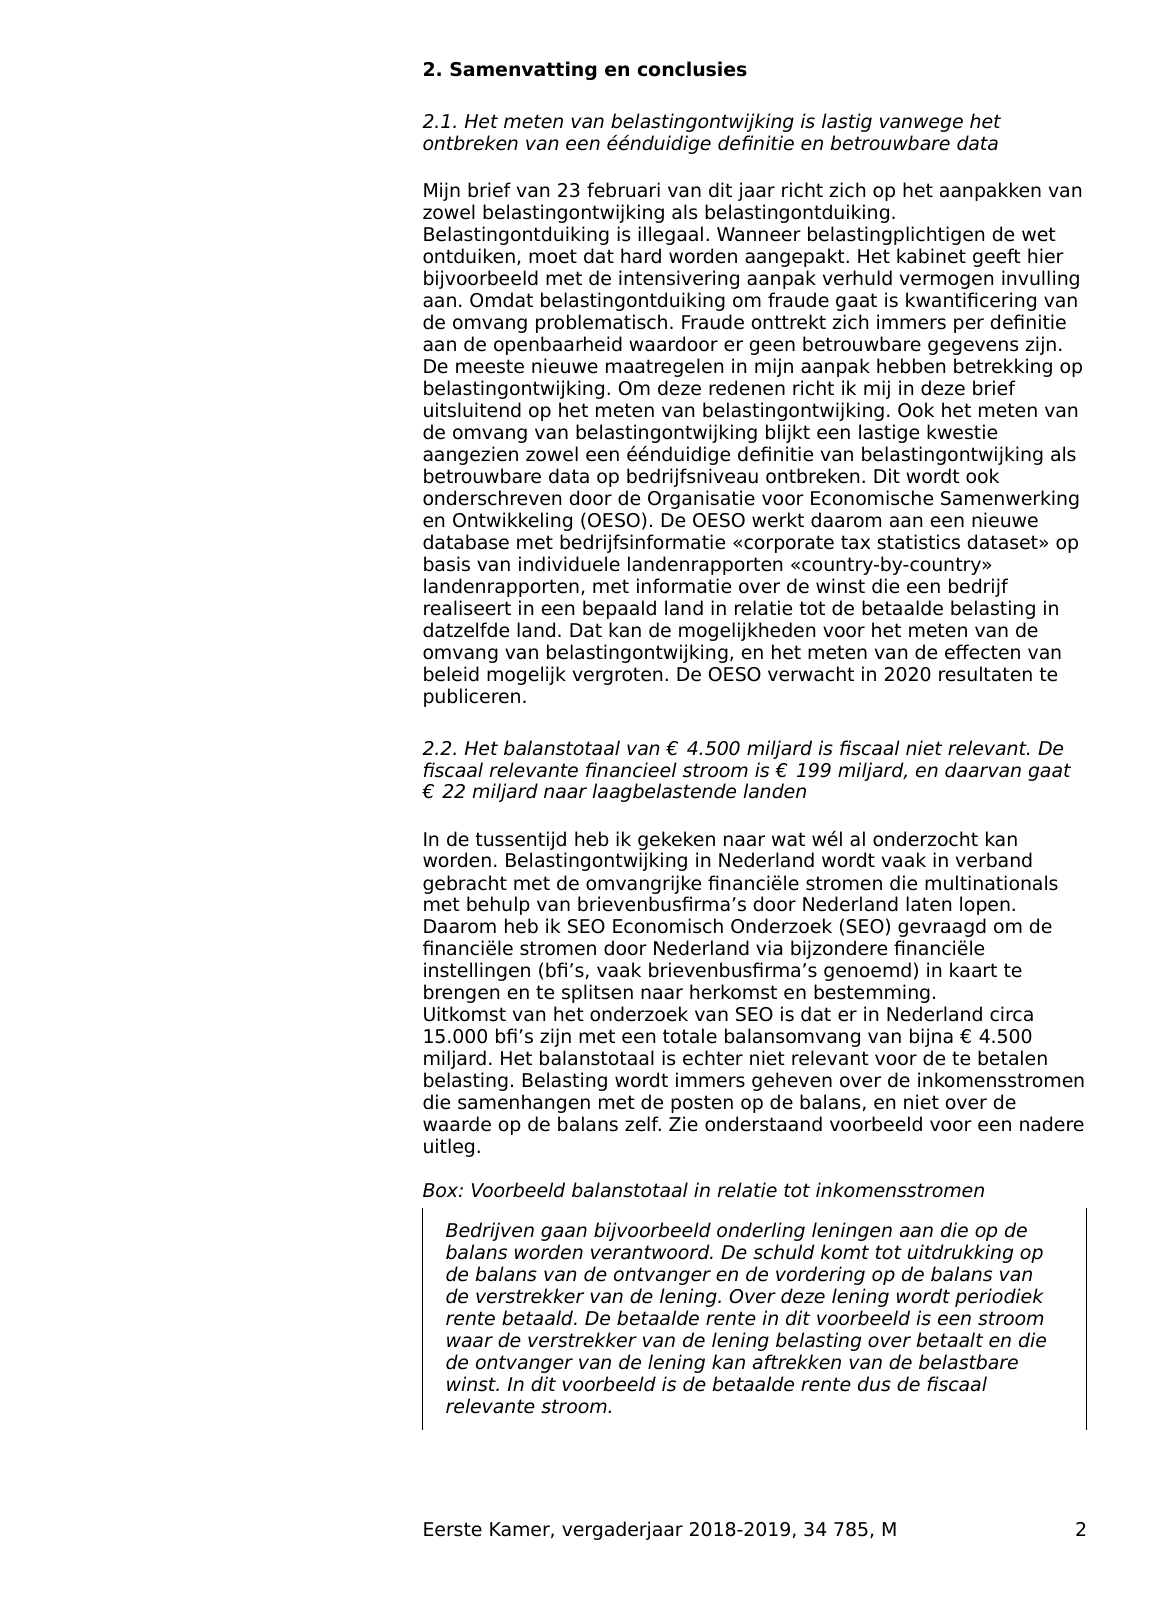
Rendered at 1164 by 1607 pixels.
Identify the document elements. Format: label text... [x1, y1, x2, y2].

subtitle 2.1. Het meten van belastingontwijking is lastig vanwege het ontbreken van een éénduidige definitie en betrouwbare data [422, 111, 1087, 155]
text In de tussentijd heb ik gekeken naar wat wél al onderzocht kan worden. Belastingontwijking in Nederland wordt vaak in verband gebracht met de omvangrijke financiële stromen die multinationals met behulp van brievenbusfirma’s door Nederland laten lopen. Daarom heb ik SEO Economisch Onderzoek (SEO) gevraagd om de financiële stromen door Nederland via bijzondere financiële instellingen (bfi’s, vaak brievenbusfirma’s genoemd) in kaart te brengen en te splitsen naar herkomst en bestemming. [422, 828, 1087, 1004]
subtitle 2.2. Het balanstotaal van € 4.500 miljard is fiscaal niet relevant. De fiscaal relevante financieel stroom is € 199 miljard, en daarvan gaat € 22 miljard naar laagbelastende landen [422, 737, 1087, 803]
subtitle 2. Samenvatting en conclusies [422, 59, 1087, 81]
table_header Bedrijven gaan bijvoorbeeld onderling leningen aan die op de balans worden verantwoord. De schuld komt tot uitdrukking op de balans van de ontvanger en de vordering op de balans van de verstrekker van de lening. Over deze lening wordt periodiek rente betaald. De betaalde rente in dit voorbeeld is een stroom waar de verstrekker van de lening belasting over betaalt en die de ontvanger van de lening kan aftrekken van de belastbare winst. In dit voorbeeld is de betaalde rente dus de fiscaal relevante stroom. [423, 1208, 1086, 1429]
text Mijn brief van 23 februari van dit jaar richt zich op het aanpakken van zowel belastingontwijking als belastingontduiking. Belastingontduiking is illegaal. Wanneer belastingplichtigen de wet ontduiken, moet dat hard worden aangepakt. Het kabinet geeft hier bijvoorbeeld met de intensivering aanpak verhuld vermogen invulling aan. Omdat belastingontduiking om fraude gaat is kwantificering van de omvang problematisch. Fraude onttrekt zich immers per definitie aan de openbaarheid waardoor er geen betrouwbare gegevens zijn. De meeste nieuwe maatregelen in mijn aanpak hebben betrekking op belastingontwijking. Om deze redenen richt ik mij in deze brief uitsluitend op het meten van belastingontwijking. Ook het meten van de omvang van belastingontwijking blijkt een lastige kwestie aangezien zowel een éénduidige definitie van belastingontwijking als betrouwbare data op bedrijfsniveau ontbreken. Dit wordt ook onderschreven door de Organisatie voor Economische Samenwerking en Ontwikkeling (OESO). De OESO werkt daarom aan een nieuwe database met bedrijfsinformatie «corporate tax statistics dataset» op basis van individuele landenrapporten «country-by-country» landenrapporten, met informatie over de winst die een bedrijf realiseert in een bepaald land in relatie tot de betaalde belasting in datzelfde land. Dat kan de mogelijkheden voor het meten van de omvang van belastingontwijking, en het meten van de effecten van beleid mogelijk vergroten. De OESO verwacht in 2020 resultaten te publiceren. [422, 180, 1087, 707]
subtitle Box: Voorbeeld balanstotaal in relatie tot inkomensstromen [422, 1180, 1087, 1202]
text Uitkomst van het onderzoek van SEO is dat er in Nederland circa 15.000 bfi’s zijn met een totale balansomvang van bijna € 4.500 miljard. Het balanstotaal is echter niet relevant voor de te betalen belasting. Belasting wordt immers geheven over de inkomensstromen die samenhangen met de posten op de balans, en niet over de waarde op de balans zelf. Zie onderstaand voorbeeld voor een nadere uitleg. [422, 1004, 1087, 1158]
